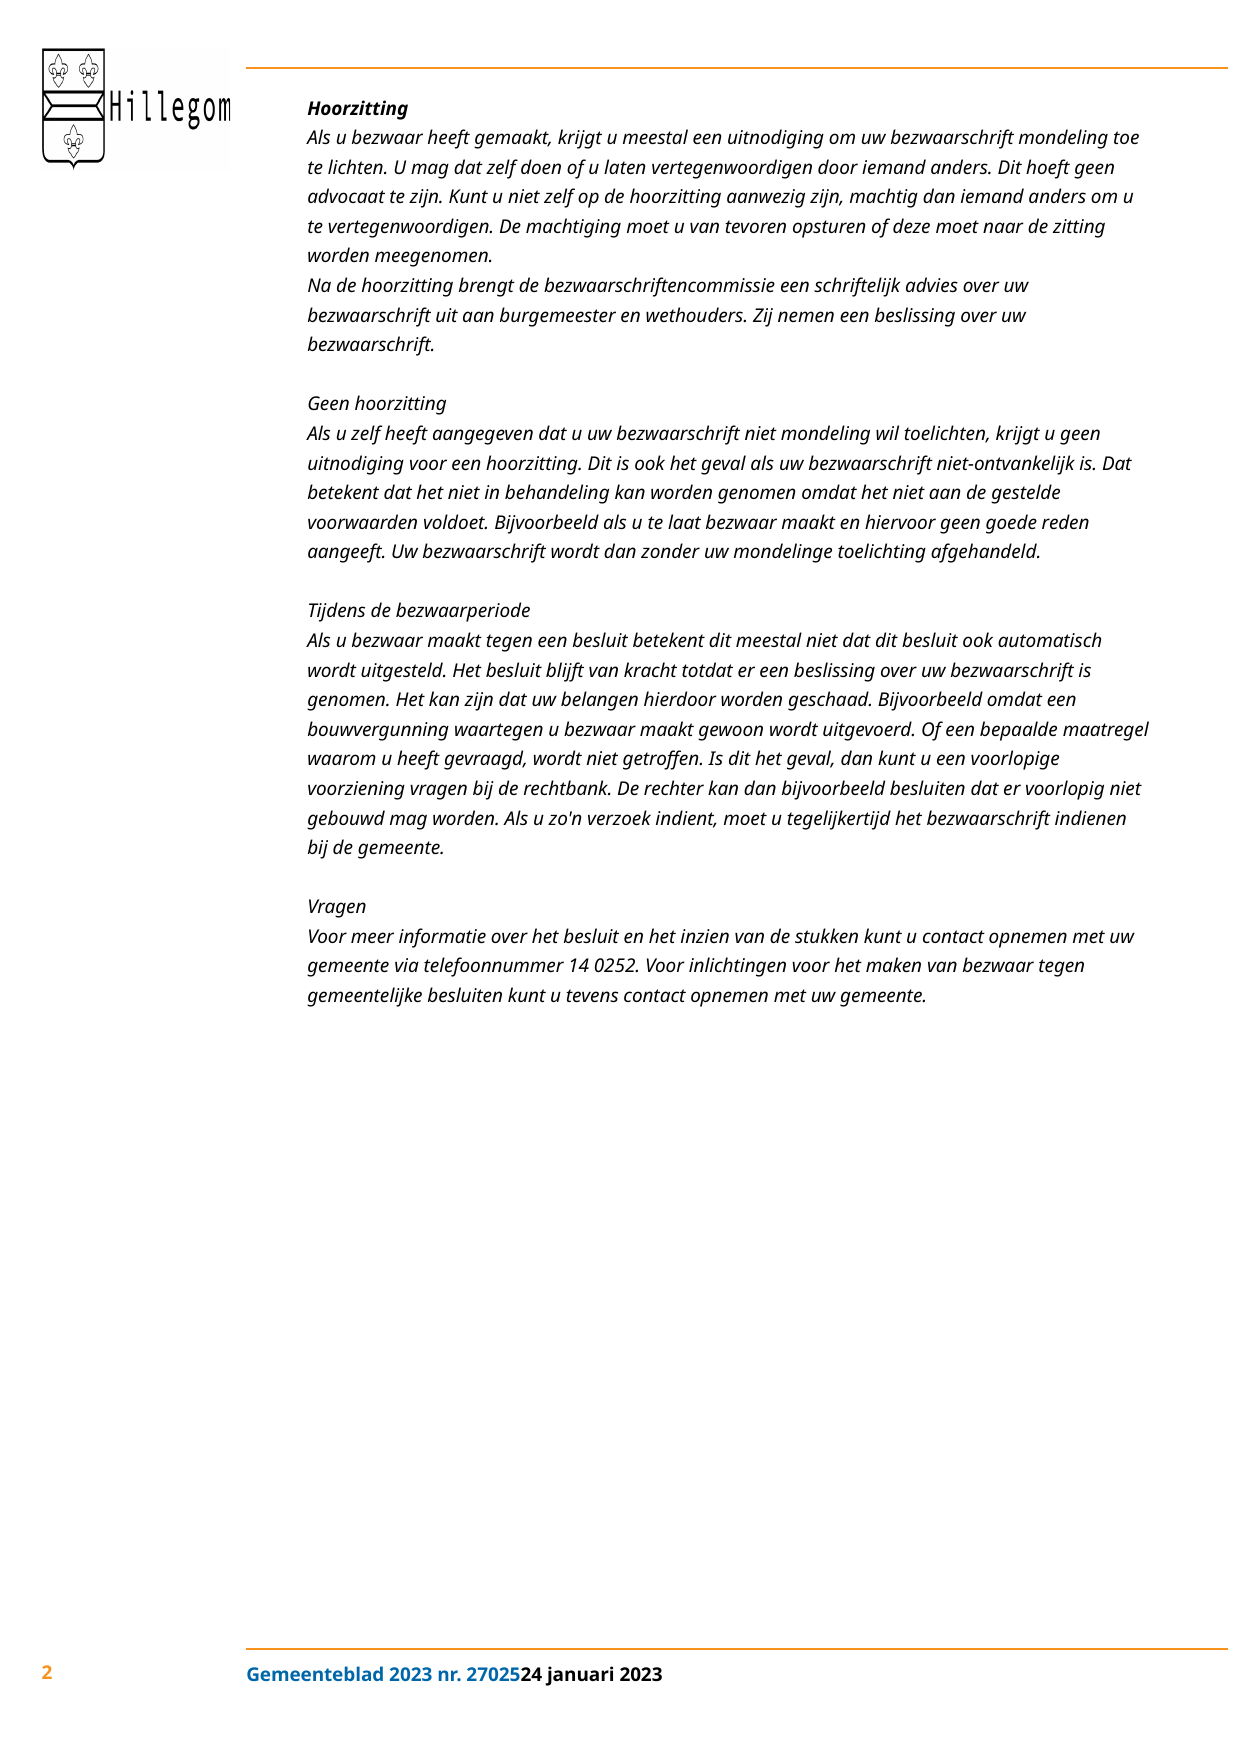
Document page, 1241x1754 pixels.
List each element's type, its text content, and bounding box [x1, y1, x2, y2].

picture [41, 47, 231, 172]
list Als u bezwaar maakt tegen een besluit betekent dit meestal niet dat dit besluit ook automatisch wordt uitgesteld. Het besluit blijft van kracht totdat er een beslissing over uw bezwaarschrift is genomen. Het kan zijn dat uw belangen hierdoor worden geschaad. Bijvoorbeeld omdat een bouwvergunning waartegen u bezwaar maakt gewoon wordt uitgevoerd. Of een bepaalde maatregel waarom u heeft gevraagd, wordt niet getroffen. Is dit het geval, dan kunt u een voorlopige voorziening vragen bij de rechtbank. De rechter kan dan bijvoorbeeld besluiten dat er voorlopig niet gebouwd mag worden. Als u zo'n verzoek indient, moet u tegelijkertijd het bezwaarschrift indienen bij de gemeente. [248, 627, 1152, 860]
list Tijdens de bezwaarperiode [248, 598, 1152, 623]
list Hoorzitting [248, 95, 1152, 121]
list Als u bezwaar heeft gemaakt, krijgt u meestal een uitnodiging om uw bezwaarschrift mondeling toe te lichten. U mag dat zelf doen of u laten vertegenwoordigen door iemand anders. Dit hoeft geen advocaat te zijn. Kunt u niet zelf op de hoorzitting aanwezig zijn, machtig dan iemand anders om u te vertegenwoordigen. De machtiging moet u van tevoren opsturen of deze moet naar de zitting worden meegenomen. [248, 124, 1152, 268]
list Voor meer informatie over het besluit en het inzien van de stukken kunt u contact opnemen met uw gemeente via telefoonnummer 14 0252. Voor inlichtingen voor het maken van bezwaar tegen gemeentelijke besluiten kunt u tevens contact opnemen met uw gemeente. [248, 923, 1152, 1008]
list Geen hoorzitting [248, 391, 1152, 416]
list Vragen [248, 893, 1152, 919]
list Als u zelf heeft aangegeven dat u uw bezwaarschrift niet mondeling wil toelichten, krijgt u geen uitnodiging voor een hoorzitting. Dit is ook het geval als uw bezwaarschrift niet-ontvankelijk is. Dat betekent dat het niet in behandeling kan worden genomen omdat het niet aan de gestelde voorwaarden voldoet. Bijvoorbeeld als u te laat bezwaar maakt en hiervoor geen goede reden aangeeft. Uw bezwaarschrift wordt dan zonder uw mondelinge toelichting afgehandeld. [248, 420, 1152, 564]
list Na de hoorzitting brengt de bezwaarschriftencommissie een schriftelijk advies over uw bezwaarschrift uit aan burgemeester en wethouders. Zij nemen een beslissing over uw bezwaarschrift. [248, 272, 1152, 357]
